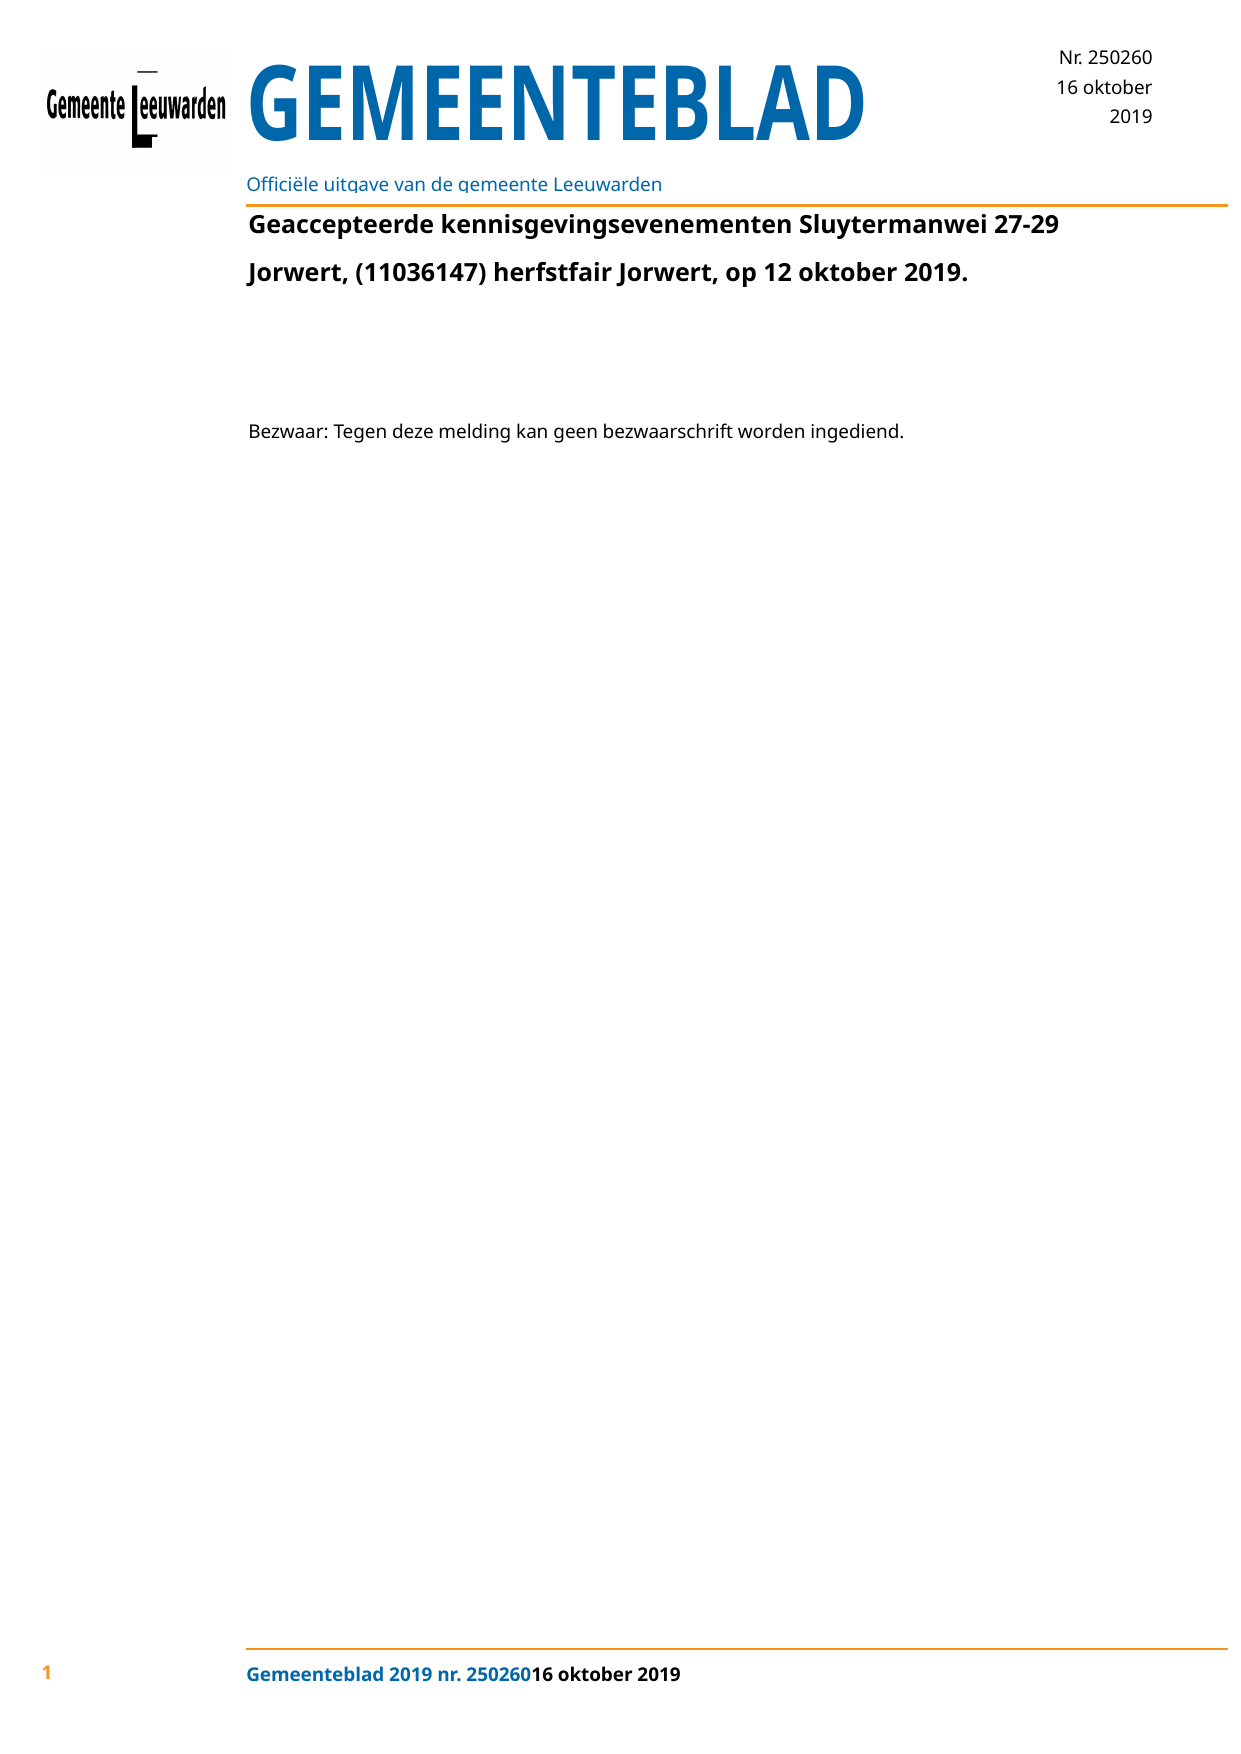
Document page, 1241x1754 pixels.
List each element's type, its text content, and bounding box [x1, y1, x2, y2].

text Bezwaar: Tegen deze melding kan geen bezwaarschrift worden ingediend. [248, 419, 1152, 444]
text Geaccepteerde kennisgevingsevenementen Sluytermanwei 27-29 Jorwert, (11036147) herfstfair Jorwert, op 12 oktober 2019. [248, 207, 1152, 288]
picture [41, 47, 231, 172]
